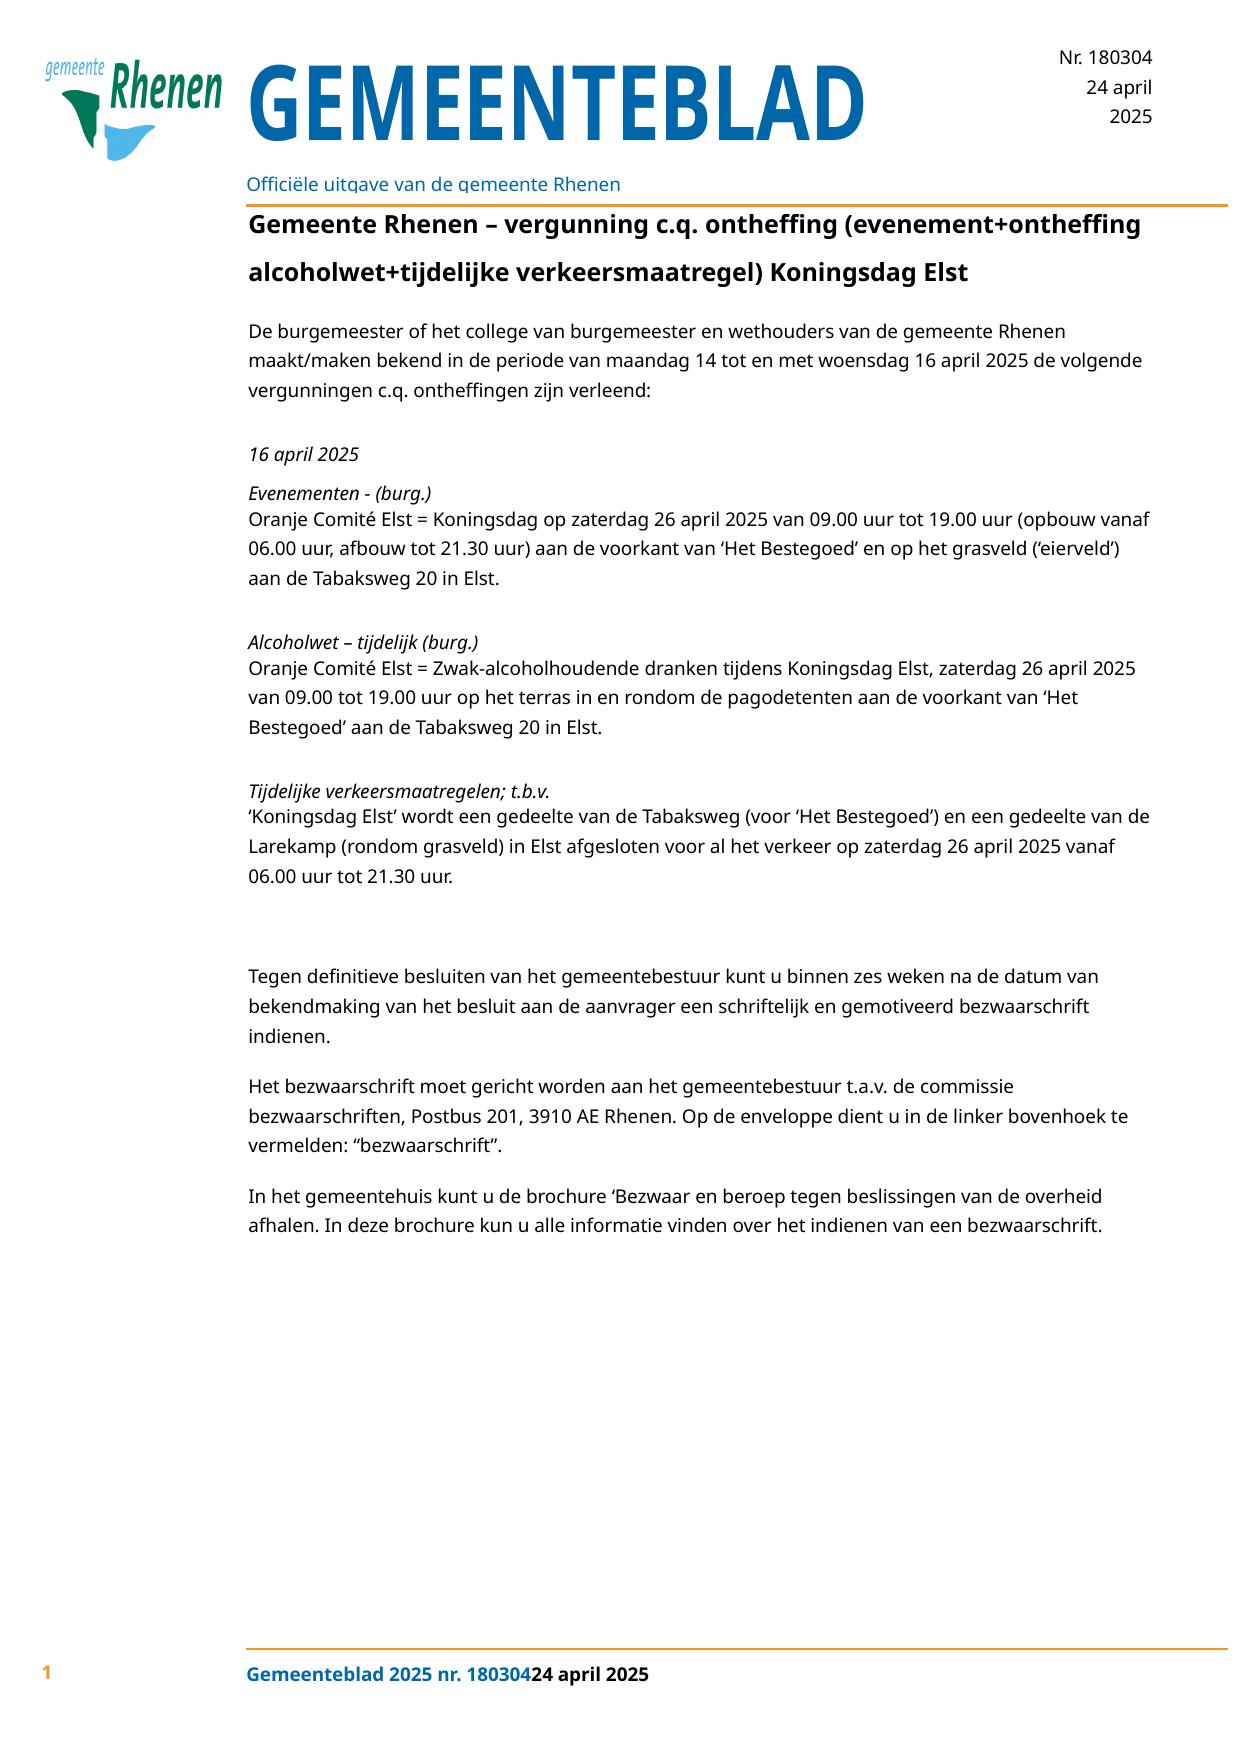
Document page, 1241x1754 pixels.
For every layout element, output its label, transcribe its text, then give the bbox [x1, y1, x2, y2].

text Oranje Comité Elst = Zwak-alcoholhoudende dranken tijdens Koningsdag Elst, zaterdag 26 april 2025 van 09.00 tot 19.00 uur op het terras in en rondom de pagodetenten aan de voorkant van ‘Het Bestegoed’ aan de Tabaksweg 20 in Elst. [248, 655, 1152, 740]
text ‘Koningsdag Elst’ wordt een gedeelte van de Tabaksweg (voor ‘Het Bestegoed’) en een gedeelte van de Larekamp (rondom grasveld) in Elst afgesloten voor al het verkeer op zaterdag 26 april 2025 vanaf 06.00 uur tot 21.30 uur. [248, 804, 1152, 889]
text Alcoholwet – tijdelijk (burg.) [248, 629, 1152, 655]
text Tijdelijke verkeersmaatregelen; t.b.v. [248, 778, 1152, 804]
text Evenementen - (burg.) [248, 480, 1152, 506]
text De burgemeester of het college van burgemeester en wethouders van de gemeente Rhenen maakt/maken bekend in de periode van maandag 14 tot en met woensdag 16 april 2025 de volgende vergunningen c.q. ontheffingen zijn verleend: [248, 318, 1152, 403]
text Het bezwaarschrift moet gericht worden aan het gemeentebestuur t.a.v. de commissie bezwaarschriften, Postbus 201, 3910 AE Rhenen. Op de enveloppe dient u in de linker bovenhoek te vermelden: “bezwaarschrift”. [248, 1073, 1152, 1158]
text Tegen definitieve besluiten van het gemeentebestuur kunt u binnen zes weken na de datum van bekendmaking van het besluit aan de aanvrager een schriftelijk en gemotiveerd bezwaarschrift indienen. [248, 964, 1152, 1049]
text Gemeente Rhenen – vergunning c.q. ontheffing (evenement+ontheffing alcoholwet+tijdelijke verkeersmaatregel) Koningsdag Elst [248, 207, 1152, 288]
text Oranje Comité Elst = Koningsdag op zaterdag 26 april 2025 van 09.00 uur tot 19.00 uur (opbouw vanaf 06.00 uur, afbouw tot 21.30 uur) aan de voorkant van ‘Het Bestegoed’ en op het grasveld (‘eierveld’) aan de Tabaksweg 20 in Elst. [248, 506, 1152, 591]
picture [41, 47, 231, 172]
text 16 april 2025 [248, 441, 1152, 467]
text In het gemeentehuis kunt u de brochure ‘Bezwaar en beroep tegen beslissingen van de overheid afhalen. In deze brochure kun u alle informatie vinden over het indienen van een bezwaarschrift. [248, 1183, 1152, 1238]
